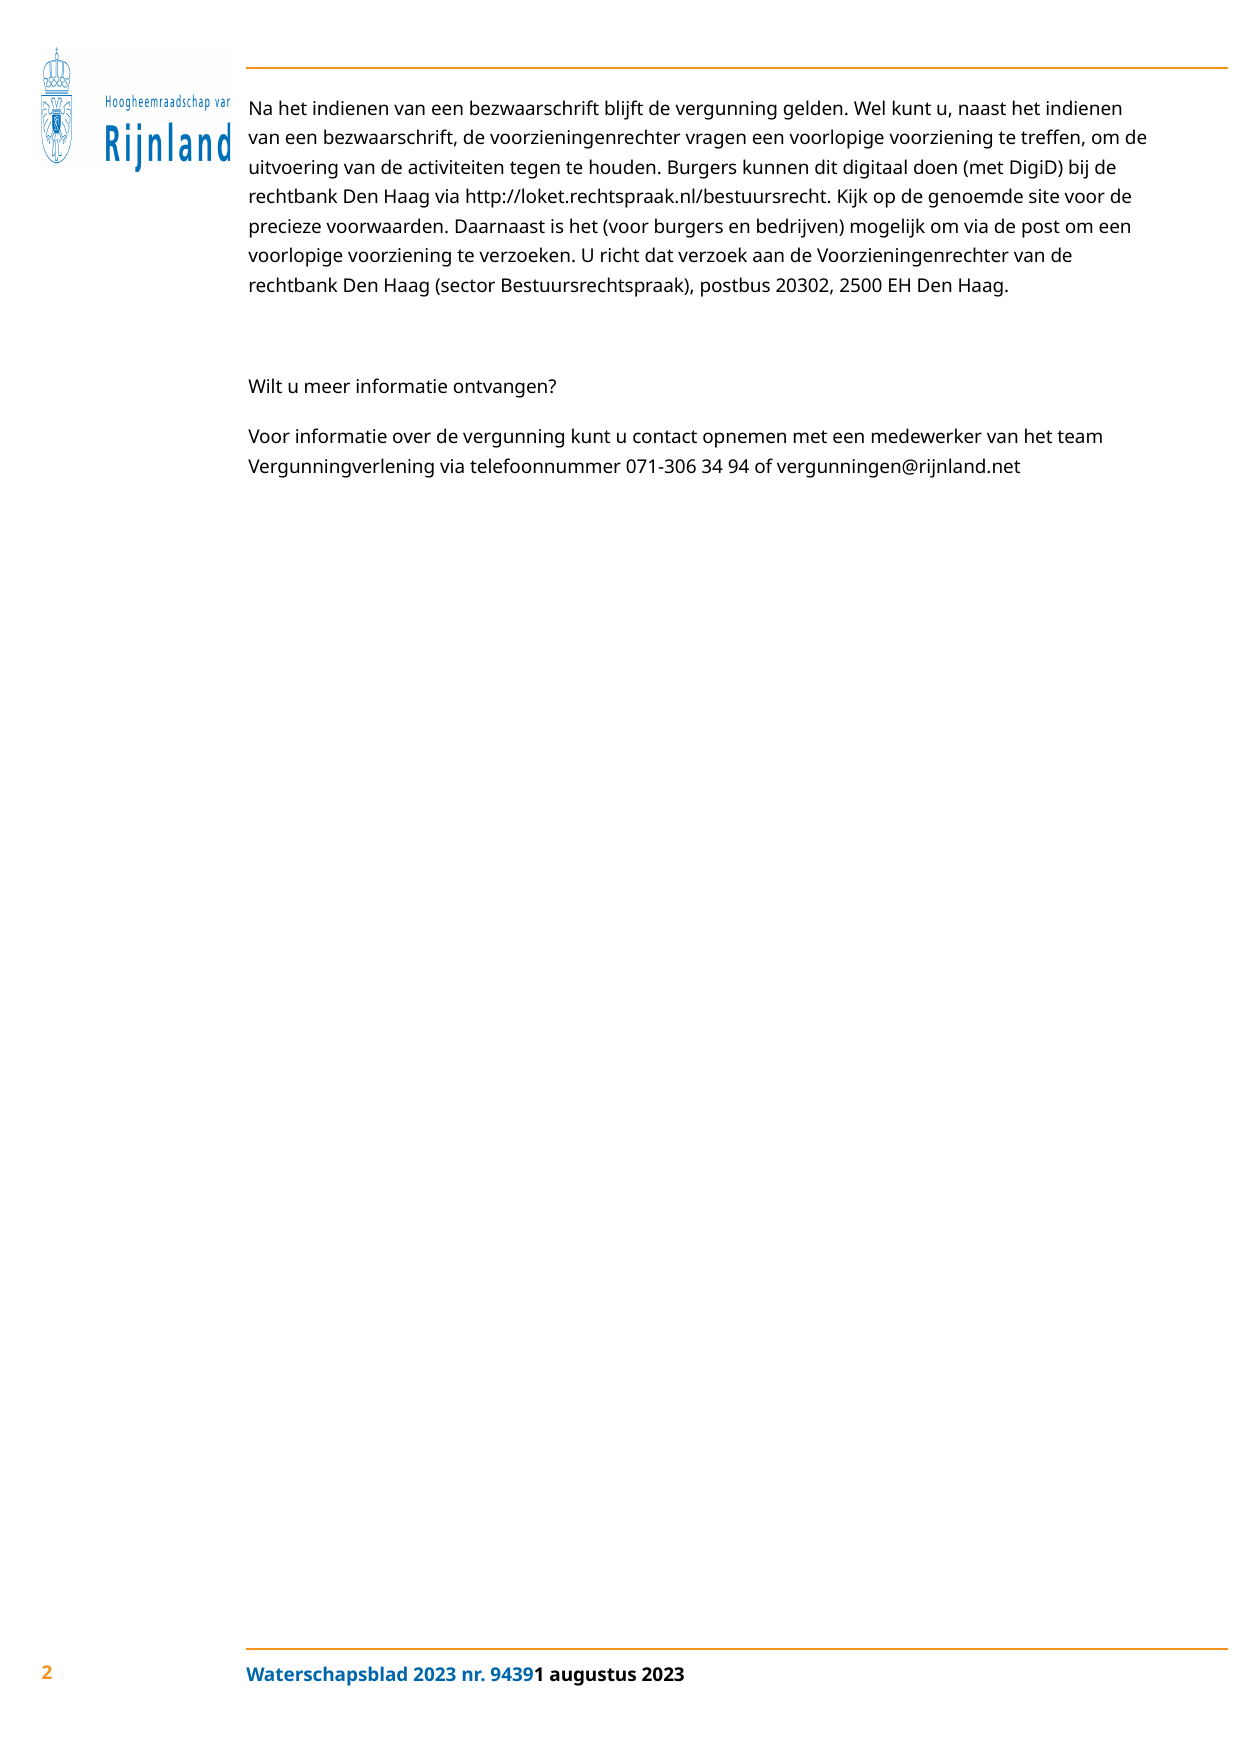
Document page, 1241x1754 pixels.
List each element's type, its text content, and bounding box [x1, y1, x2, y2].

picture [41, 47, 231, 172]
text Na het indienen van een bezwaarschrift blijft de vergunning gelden. Wel kunt u, naast het indienen van een bezwaarschrift, de voorzieningenrechter vragen een voorlopige voorziening te treffen, om de uitvoering van de activiteiten tegen te houden. Burgers kunnen dit digitaal doen (met DigiD) bij de rechtbank Den Haag via http://loket.rechtspraak.nl/bestuursrecht. Kijk op de genoemde site voor de precieze voorwaarden. Daarnaast is het (voor burgers en bedrijven) mogelijk om via de post om een voorlopige voorziening te verzoeken. U richt dat verzoek aan de Voorzieningenrechter van de rechtbank Den Haag (sector Bestuursrechtspraak), postbus 20302, 2500 EH Den Haag. [248, 95, 1152, 298]
text Voor informatie over de vergunning kunt u contact opnemen met een medewerker van het team Vergunningverlening via telefoonnummer 071-306 34 94 of vergunningen@rijnland.net [248, 423, 1152, 479]
text Wilt u meer informatie ontvangen? [248, 373, 1152, 399]
